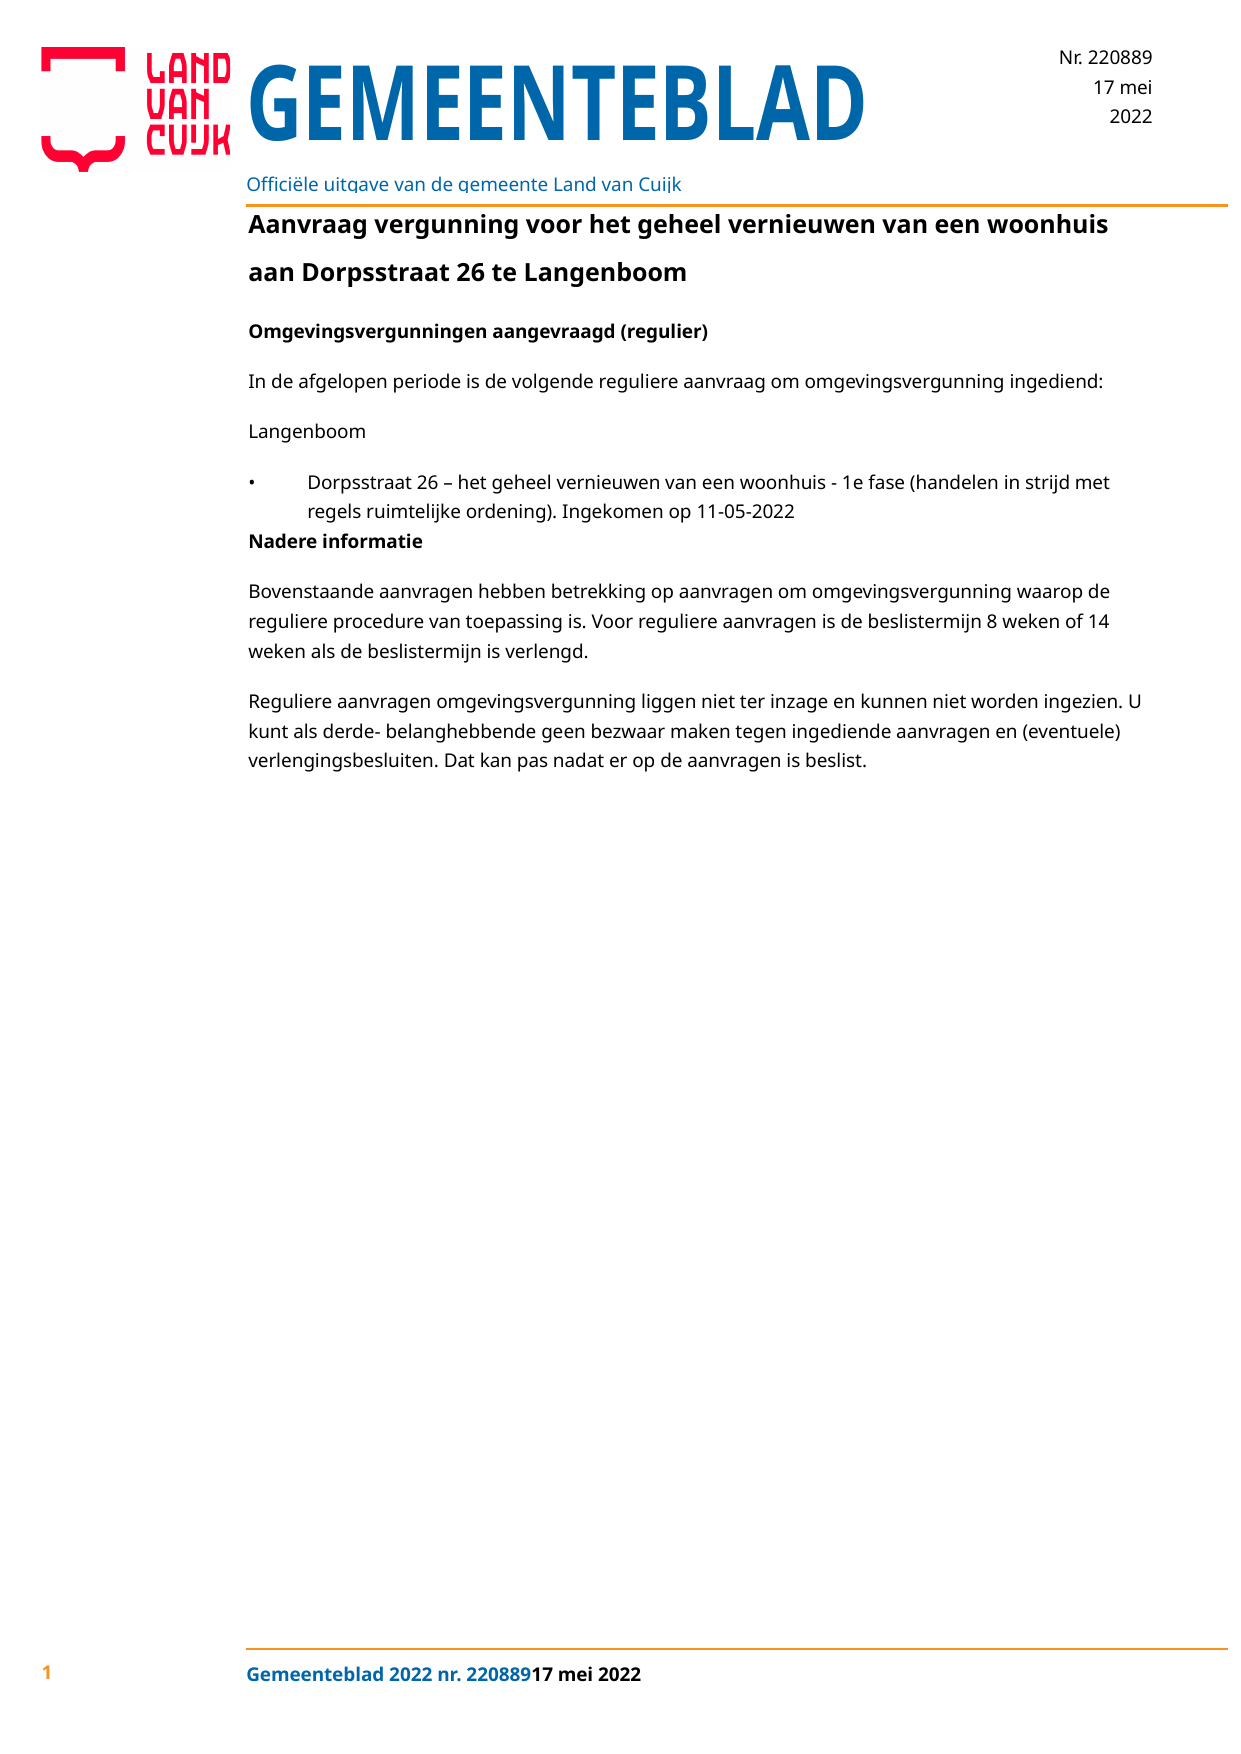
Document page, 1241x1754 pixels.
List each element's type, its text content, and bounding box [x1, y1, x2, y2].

text In de afgelopen periode is de volgende reguliere aanvraag om omgevingsvergunning ingediend: [248, 368, 1152, 394]
text Reguliere aanvragen omgevingsvergunning liggen niet ter inzage en kunnen niet worden ingezien. U kunt als derde- belanghebbende geen bezwaar maken tegen ingediende aanvragen en (eventuele) verlengingsbesluiten. Dat kan pas nadat er op de aanvragen is beslist. [248, 688, 1152, 773]
text Langenboom [248, 419, 1152, 444]
text Omgevingsvergunningen aangevraagd (regulier) [248, 318, 1152, 344]
text Aanvraag vergunning voor het geheel vernieuwen van een woonhuis aan Dorpsstraat 26 te Langenboom [248, 207, 1152, 288]
text Nadere informatie [248, 528, 1152, 554]
picture [41, 47, 231, 172]
list Dorpsstraat 26 – het geheel vernieuwen van een woonhuis - 1e fase (handelen in strijd met regels ruimtelijke ordening). Ingekomen op 11-05-2022 [248, 469, 1152, 524]
text Bovenstaande aanvragen hebben betrekking op aanvragen om omgevingsvergunning waarop de reguliere procedure van toepassing is. Voor reguliere aanvragen is de beslistermijn 8 weken of 14 weken als de beslistermijn is verlengd. [248, 579, 1152, 664]
